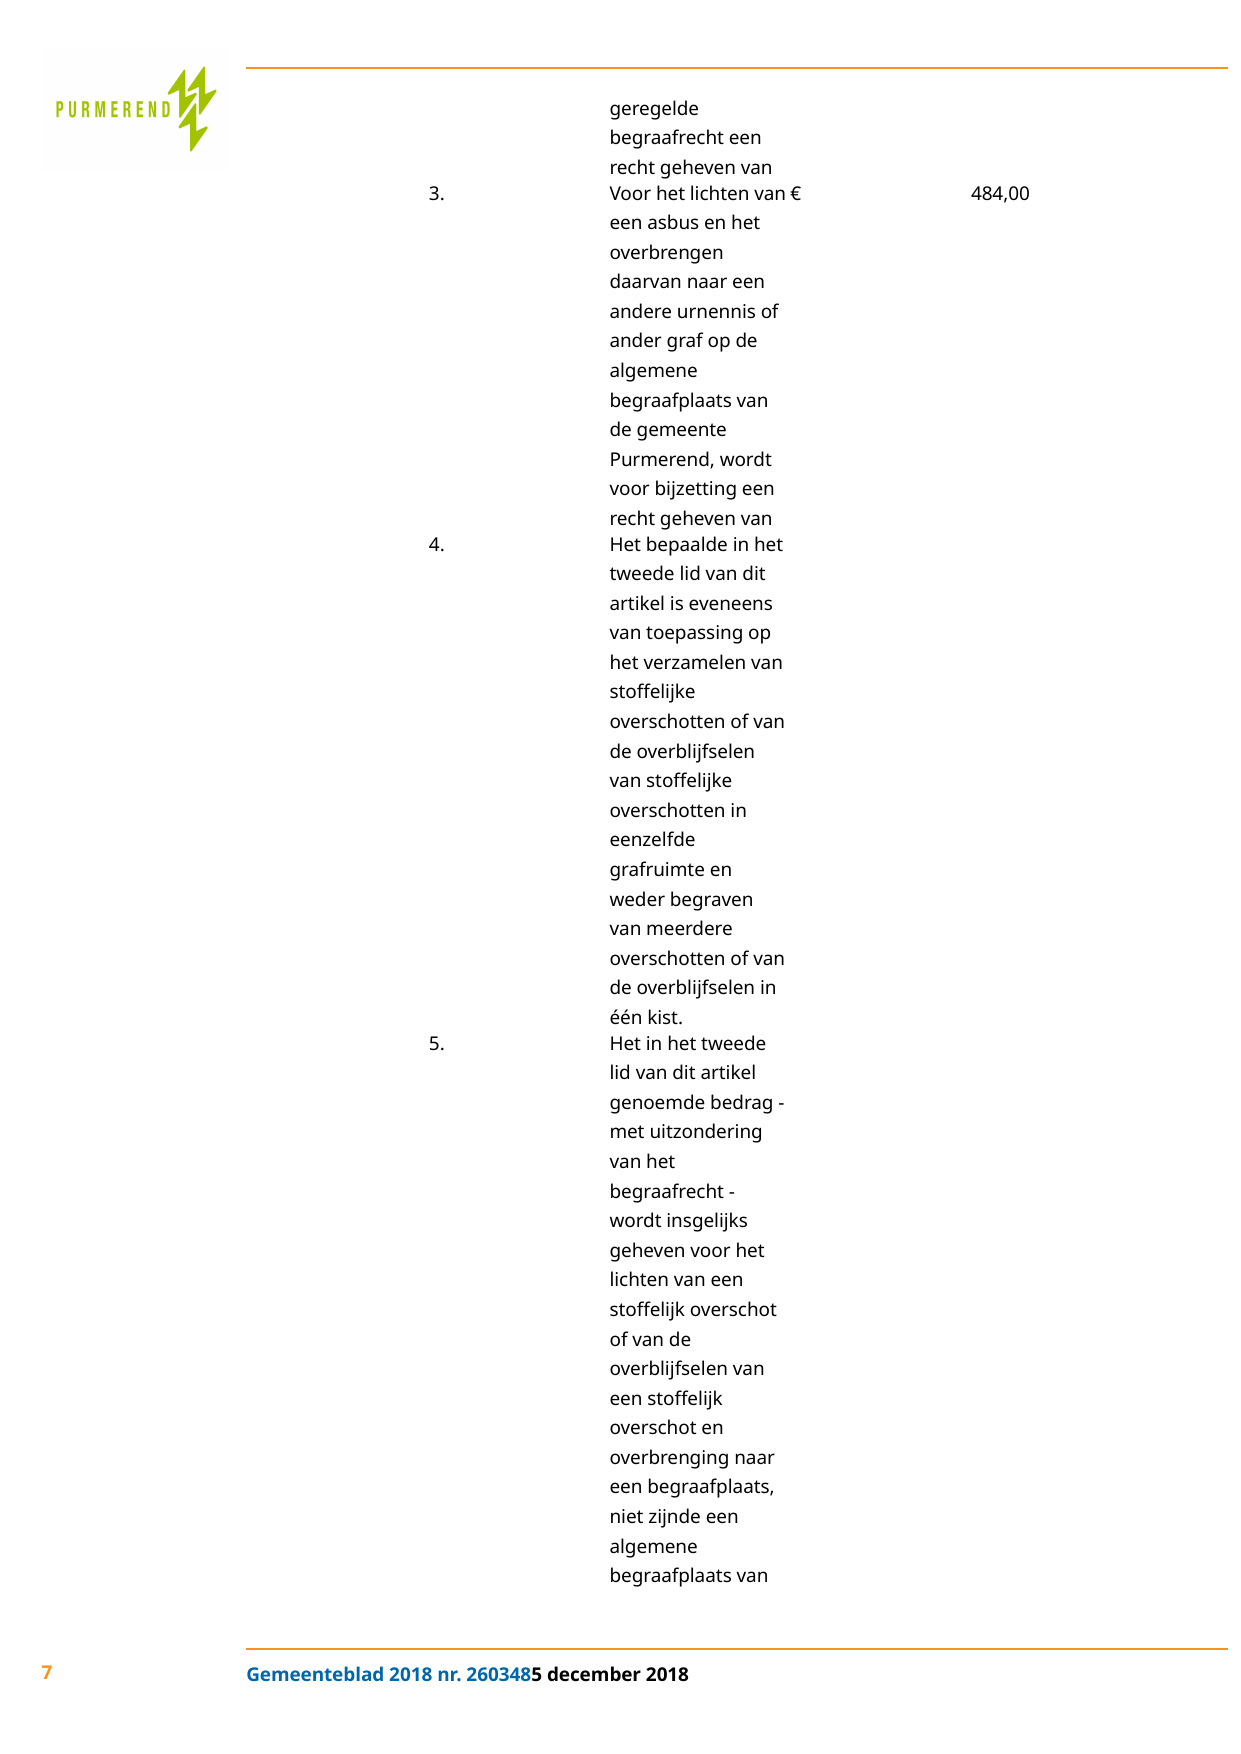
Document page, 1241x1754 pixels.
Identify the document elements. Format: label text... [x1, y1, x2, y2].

table_cell 3. [429, 180, 609, 531]
table_cell [971, 1030, 1152, 1588]
table_cell [790, 531, 971, 1030]
table_cell [971, 531, 1152, 1030]
table_cell [248, 1030, 429, 1588]
table_cell € [790, 180, 971, 531]
table_cell 5. [429, 1030, 609, 1588]
table_cell geregelde begraafrecht een recht geheven van [609, 95, 790, 180]
table_cell [971, 95, 1152, 180]
table_cell [248, 95, 429, 180]
table_cell [248, 180, 429, 531]
table_cell [790, 95, 971, 180]
table_cell 484,00 [971, 180, 1152, 531]
table_cell 4. [429, 531, 609, 1030]
table_cell Het in het tweede lid van dit artikel genoemde bedrag - met uitzondering van het begraafrecht - wordt insgelijks geheven voor het lichten van een stoffelijk overschot of van de overblijfselen van een stoffelijk overschot en overbrenging naar een begraafplaats, niet zijnde een algemene begraafplaats van [609, 1030, 790, 1588]
table_cell [790, 1030, 971, 1588]
table_cell Voor het lichten van een asbus en het overbrengen daarvan naar een andere urnennis of ander graf op de algemene begraafplaats van de gemeente Purmerend, wordt voor bijzetting een recht geheven van [609, 180, 790, 531]
table_cell [429, 95, 609, 180]
picture [41, 47, 231, 172]
table_cell Het bepaalde in het tweede lid van dit artikel is eveneens van toepassing op het verzamelen van stoffelijke overschotten of van de overblijfselen van stoffelijke overschotten in eenzelfde grafruimte en weder begraven van meerdere overschotten of van de overblijfselen in één kist. [609, 531, 790, 1030]
table_cell [248, 531, 429, 1030]
